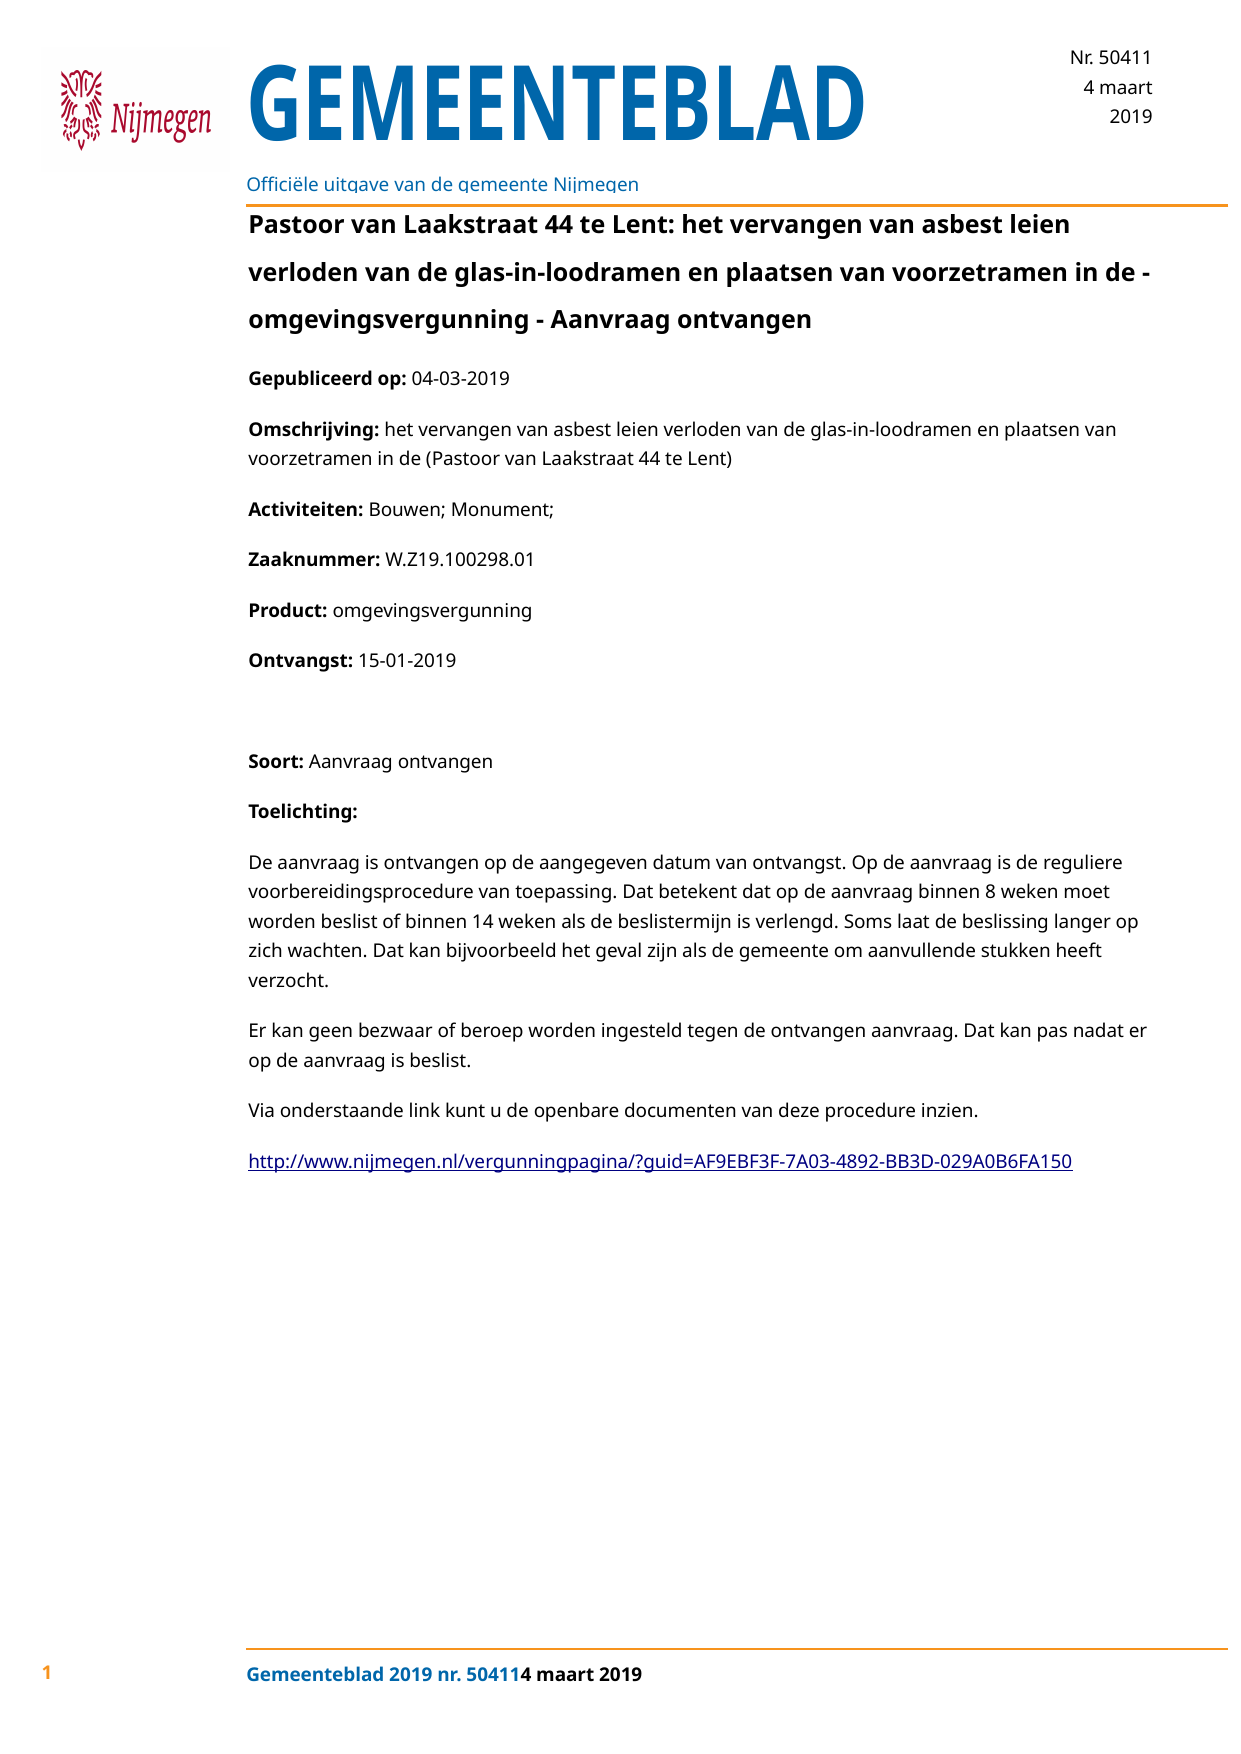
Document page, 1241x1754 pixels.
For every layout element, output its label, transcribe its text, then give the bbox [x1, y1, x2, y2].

text Ontvangst: 15-01-2019 [248, 647, 1152, 673]
text Toelichting: [248, 798, 1152, 824]
text Er kan geen bezwaar of beroep worden ingesteld tegen de ontvangen aanvraag. Dat kan pas nadat er op de aanvraag is beslist. [248, 1018, 1152, 1073]
text Product: omgevingsvergunning [248, 597, 1152, 622]
text Activiteiten: Bouwen; Monument; [248, 496, 1152, 522]
text Via onderstaande link kunt u de openbare documenten van deze procedure inzien. [248, 1098, 1152, 1123]
text Zaaknummer: W.Z19.100298.01 [248, 546, 1152, 572]
text Omschrijving: het vervangen van asbest leien verloden van de glas-in-loodramen en plaatsen van voorzetramen in de (Pastoor van Laakstraat 44 te Lent) [248, 416, 1152, 471]
text http://www.nijmegen.nl/vergunningpagina/?guid=AF9EBF3F-7A03-4892-BB3D-029A0B6FA150 [248, 1148, 1152, 1174]
text Pastoor van Laakstraat 44 te Lent: het vervangen van asbest leien verloden van de glas-in-loodramen en plaatsen van voorzetramen in de - omgevingsvergunning - Aanvraag ontvangen [248, 207, 1152, 336]
text De aanvraag is ontvangen op de aangegeven datum van ontvangst. Op de aanvraag is de reguliere voorbereidingsprocedure van toepassing. Dat betekent dat op de aanvraag binnen 8 weken moet worden beslist of binnen 14 weken als de beslistermijn is verlengd. Soms laat de beslissing langer op zich wachten. Dat kan bijvoorbeeld het geval zijn als de gemeente om aanvullende stukken heeft verzocht. [248, 849, 1152, 993]
text Soort: Aanvraag ontvangen [248, 748, 1152, 774]
picture [41, 47, 231, 172]
text Gepubliceerd op: 04-03-2019 [248, 366, 1152, 391]
